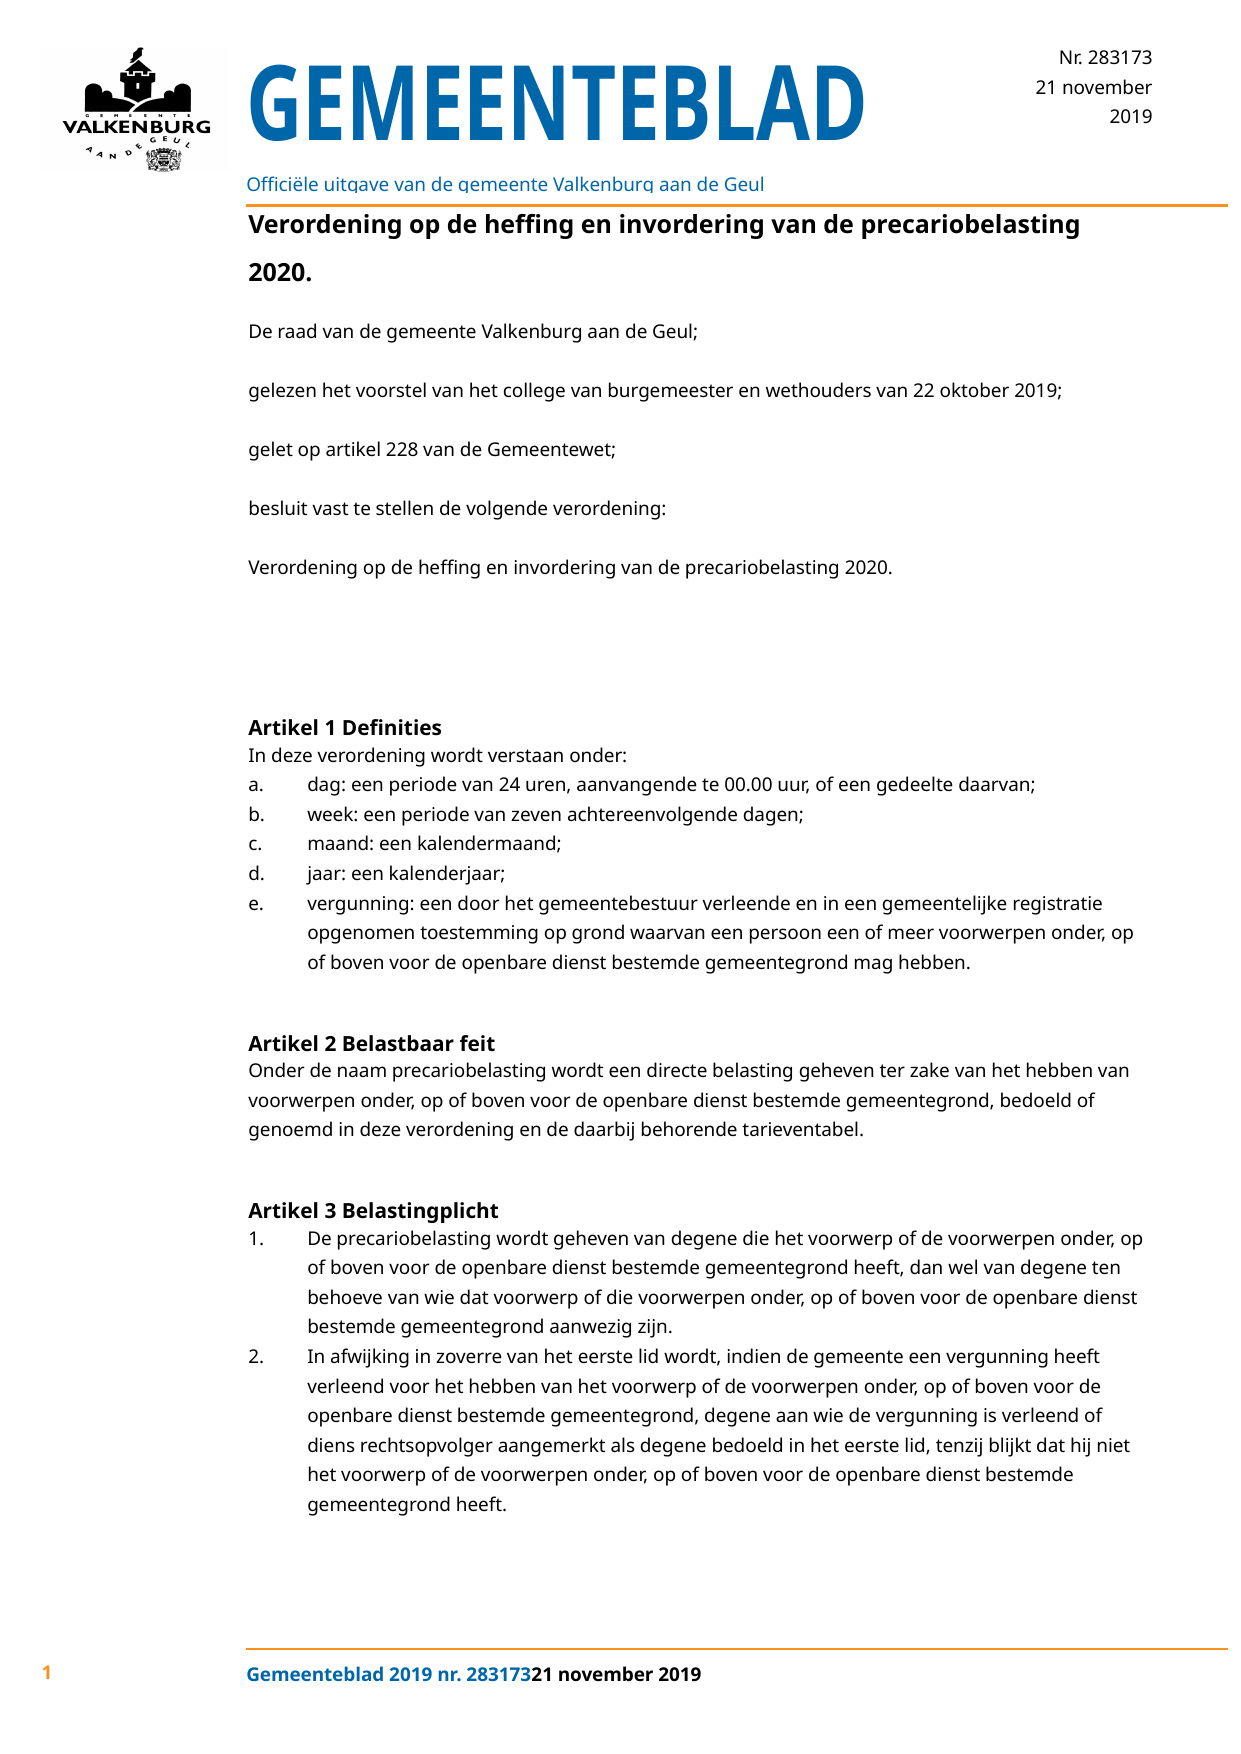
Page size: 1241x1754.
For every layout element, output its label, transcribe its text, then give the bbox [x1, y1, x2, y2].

list De precariobelasting wordt geheven van degene die het voorwerp of de voorwerpen onder, op of boven voor de openbare dienst bestemde gemeentegrond heeft, dan wel van degene ten behoeve van wie dat voorwerp of die voorwerpen onder, op of boven voor de openbare dienst bestemde gemeentegrond aanwezig zijn. [248, 1225, 1152, 1339]
list jaar: een kalenderjaar; [248, 860, 1152, 886]
text Artikel 1 Definities [248, 713, 1152, 742]
text besluit vast te stellen de volgende verordening: [248, 495, 1152, 521]
list In afwijking in zoverre van het eerste lid wordt, indien de gemeente een vergunning heeft verleend voor het hebben van het voorwerp of de voorwerpen onder, op of boven voor de openbare dienst bestemde gemeentegrond, degene aan wie de vergunning is verleend of diens rechtsopvolger aangemerkt als degene bedoeld in het eerste lid, tenzij blijkt dat hij niet het voorwerp of de voorwerpen onder, op of boven voor de openbare dienst bestemde gemeentegrond heeft. [248, 1343, 1152, 1517]
text In deze verordening wordt verstaan onder: [248, 742, 1152, 768]
text Artikel 3 Belastingplicht [248, 1197, 1152, 1225]
text gelet op artikel 228 van de Gemeentewet; [248, 436, 1152, 462]
list dag: een periode van 24 uren, aanvangende te 00.00 uur, of een gedeelte daarvan; [248, 771, 1152, 797]
list week: een periode van zeven achtereenvolgende dagen; [248, 801, 1152, 827]
text Verordening op de heffing en invordering van de precariobelasting 2020. [248, 554, 1152, 580]
text Artikel 2 Belastbaar feit [248, 1029, 1152, 1057]
text Onder de naam precariobelasting wordt een directe belasting geheven ter zake van het hebben van voorwerpen onder, op of boven voor de openbare dienst bestemde gemeentegrond, bedoeld of genoemd in deze verordening en de daarbij behorende tarieventabel. [248, 1057, 1152, 1142]
text Verordening op de heffing en invordering van de precariobelasting 2020. [248, 207, 1152, 288]
list maand: een kalendermaand; [248, 831, 1152, 856]
list vergunning: een door het gemeentebestuur verleende en in een gemeentelijke registratie opgenomen toestemming op grond waarvan een persoon een of meer voorwerpen onder, op of boven voor de openbare dienst bestemde gemeentegrond mag hebben. [248, 890, 1152, 975]
text gelezen het voorstel van het college van burgemeester en wethouders van 22 oktober 2019; [248, 377, 1152, 403]
picture [41, 47, 231, 172]
text De raad van de gemeente Valkenburg aan de Geul; [248, 318, 1152, 344]
